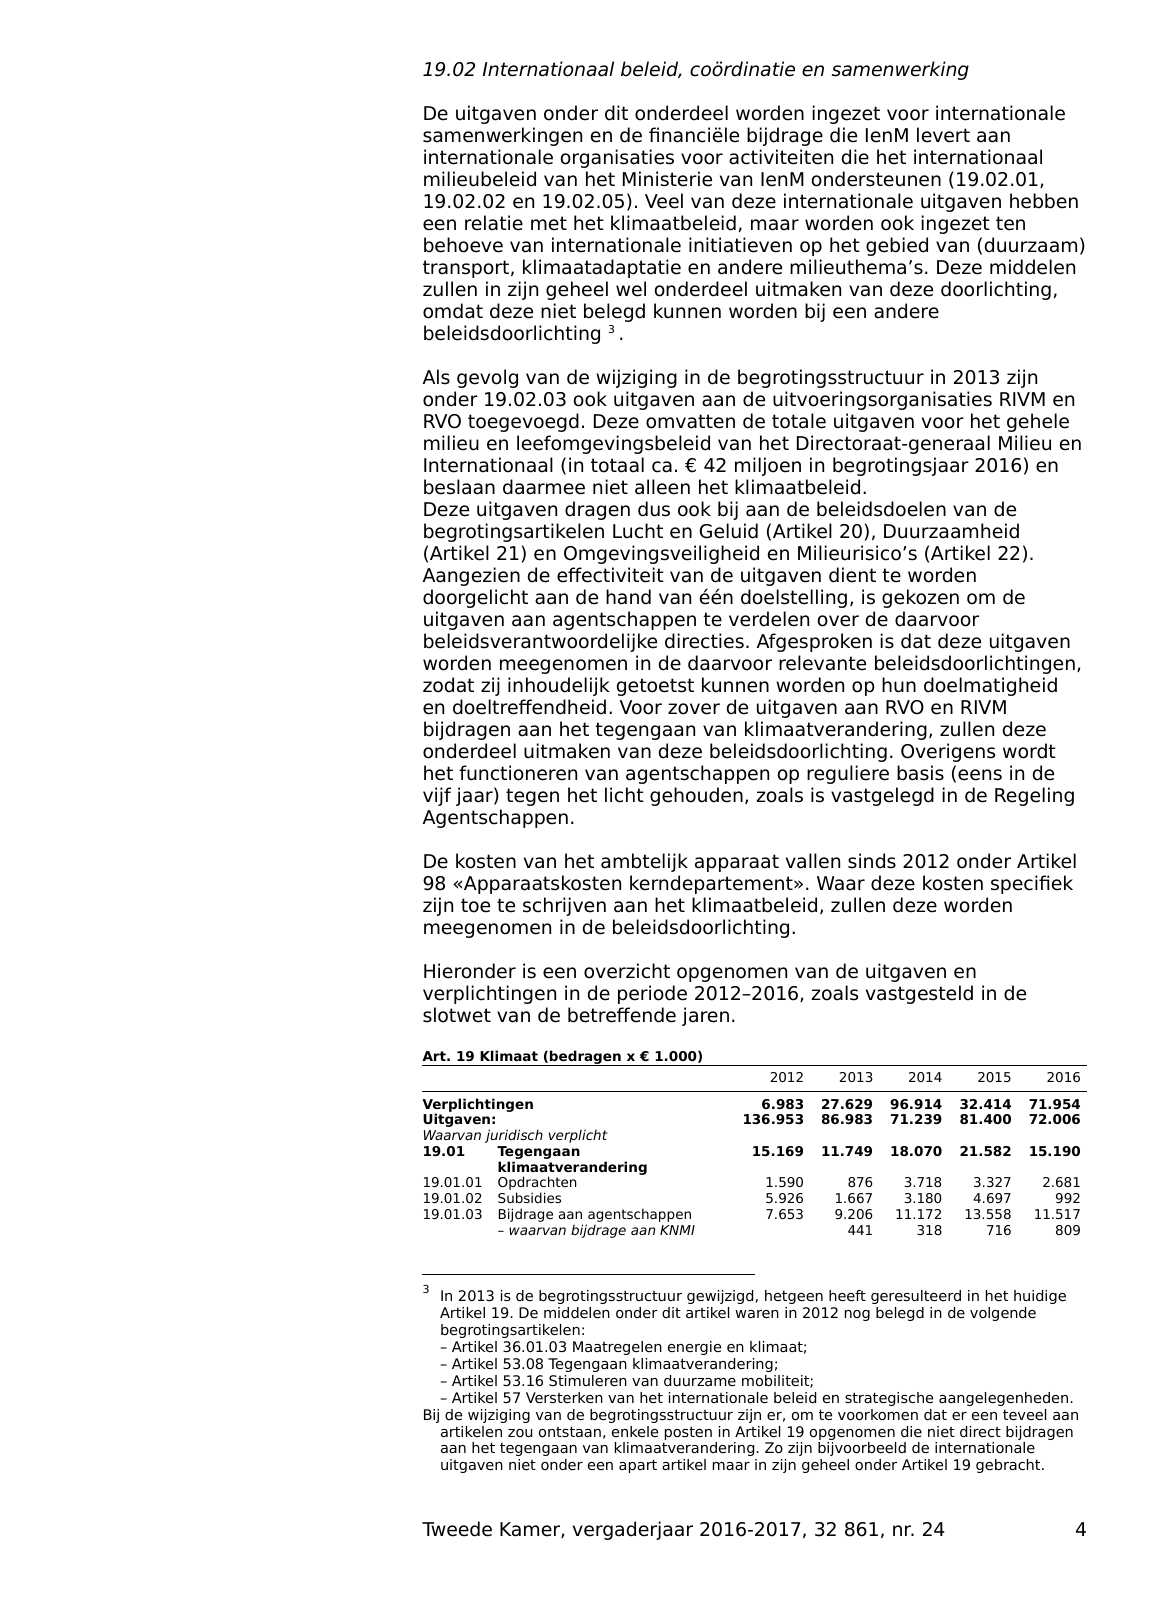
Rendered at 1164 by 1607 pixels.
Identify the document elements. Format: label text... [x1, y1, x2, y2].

table_cell 72.006 [1018, 1112, 1087, 1144]
table_cell 2012 [730, 1066, 810, 1091]
text – Artikel 53.16 Stimuleren van duurzame mobiliteit; [440, 1373, 1087, 1390]
table_cell 441 [810, 1222, 879, 1238]
text – Artikel 36.01.03 Maatregelen energie en klimaat; [440, 1339, 1087, 1356]
table_cell [491, 1066, 730, 1091]
table_cell 19.01.03 [422, 1207, 491, 1222]
table_cell 86.983 [810, 1112, 879, 1144]
table_cell 2014 [879, 1066, 948, 1091]
table_cell 71.954 [1018, 1092, 1087, 1112]
table_cell Subsidies [491, 1191, 730, 1207]
table_cell 2015 [948, 1066, 1017, 1091]
table_cell [422, 1066, 491, 1091]
table_cell 32.414 [948, 1092, 1017, 1112]
table_cell 19.01.02 [422, 1191, 491, 1207]
table_cell 19.01 [422, 1144, 491, 1175]
table_cell 4.697 [948, 1191, 1017, 1207]
table_cell [422, 1222, 491, 1238]
table_cell 809 [1018, 1222, 1087, 1238]
text Deze uitgaven dragen dus ook bij aan de beleidsdoelen van de begrotingsartikelen Lucht en Geluid (Artikel 20), Duurzaamheid (Artikel 21) en Omgevingsveiligheid en Milieurisico’s (Artikel 22). Aangezien de effectiviteit van de uitgaven dient te worden doorgelicht aan de hand van één doelstelling, is gekozen om de uitgaven aan agentschappen te verdelen over de daarvoor beleidsverantwoordelijke directies. Afgesproken is dat deze uitgaven worden meegenomen in de daarvoor relevante beleidsdoorlichtingen, zodat zij inhoudelijk getoetst kunnen worden op hun doelmatigheid en doeltreffendheid. Voor zover de uitgaven aan RVO en RIVM bijdragen aan het tegengaan van klimaatverandering, zullen deze onderdeel uitmaken van deze beleidsdoorlichting. Overigens wordt het functioneren van agentschappen op reguliere basis (eens in de vijf jaar) tegen het licht gehouden, zoals is vastgelegd in de Regeling Agentschappen. [422, 499, 1087, 829]
table_cell 71.239 [879, 1112, 948, 1144]
table_cell 27.629 [810, 1092, 879, 1112]
table_cell Bijdrage aan agentschappen [491, 1207, 730, 1222]
table_cell 96.914 [879, 1092, 948, 1112]
table_cell 5.926 [730, 1191, 810, 1207]
table_cell 2016 [1018, 1066, 1087, 1091]
table_cell 3.327 [948, 1175, 1017, 1191]
table_cell 136.953 [730, 1112, 810, 1144]
table_cell Tegengaan klimaatverandering [491, 1144, 730, 1175]
text De kosten van het ambtelijk apparaat vallen sinds 2012 onder Artikel 98 «Apparaatskosten kerndepartement». Waar deze kosten specifiek zijn toe te schrijven aan het klimaatbeleid, zullen deze worden meegenomen in de beleidsdoorlichting. [422, 851, 1087, 939]
table_cell 13.558 [948, 1207, 1017, 1222]
table_cell 876 [810, 1175, 879, 1191]
table_cell Verplichtingen [422, 1092, 730, 1112]
table_cell 318 [879, 1222, 948, 1238]
table_cell 7.653 [730, 1207, 810, 1222]
table_cell 6.983 [730, 1092, 810, 1112]
table_cell 11.172 [879, 1207, 948, 1222]
table_cell 11.749 [810, 1144, 879, 1175]
text Bij de wijziging van de begrotingsstructuur zijn er, om te voorkomen dat er een teveel aan artikelen zou ontstaan, enkele posten in Artikel 19 opgenomen die niet direct bijdragen aan het tegengaan van klimaatverandering. Zo zijn bijvoorbeeld de internationale uitgaven niet onder een apart artikel maar in zijn geheel onder Artikel 19 gebracht. [422, 1407, 1087, 1474]
table_cell [730, 1222, 810, 1238]
table_cell 3.718 [879, 1175, 948, 1191]
table_cell Opdrachten [491, 1175, 730, 1191]
subtitle 19.02 Internationaal beleid, coördinatie en samenwerking [422, 59, 1087, 81]
table_cell 1.590 [730, 1175, 810, 1191]
text De uitgaven onder dit onderdeel worden ingezet voor internationale samenwerkingen en de financiële bijdrage die IenM levert aan internationale organisaties voor activiteiten die het internationaal milieubeleid van het Ministerie van IenM ondersteunen (19.02.01, 19.02.02 en 19.02.05). Veel van deze internationale uitgaven hebben een relatie met het klimaatbeleid, maar worden ook ingezet ten behoeve van internationale initiatieven op het gebied van (duurzaam) transport, klimaatadaptatie en andere milieuthema’s. Deze middelen zullen in zijn geheel wel onderdeel uitmaken van deze doorlichting, omdat deze niet belegd kunnen worden bij een andere beleidsdoorlichting . [422, 103, 1087, 345]
table_cell 15.190 [1018, 1144, 1087, 1175]
table_cell 15.169 [730, 1144, 810, 1175]
table_cell 1.667 [810, 1191, 879, 1207]
text Hieronder is een overzicht opgenomen van de uitgaven en verplichtingen in de periode 2012–2016, zoals vastgesteld in de slotwet van de betreffende jaren. [422, 961, 1087, 1027]
table_cell – waarvan bijdrage aan KNMI [491, 1222, 730, 1238]
table_cell 2013 [810, 1066, 879, 1091]
text – Artikel 53.08 Tegengaan klimaatverandering; [440, 1356, 1087, 1373]
table_cell 716 [948, 1222, 1017, 1238]
text – Artikel 57 Versterken van het internationale beleid en strategische aangelegenheden. [440, 1390, 1087, 1407]
table_cell 11.517 [1018, 1207, 1087, 1222]
table_cell 81.400 [948, 1112, 1017, 1144]
table_cell 18.070 [879, 1144, 948, 1175]
text In 2013 is de begrotingsstructuur gewijzigd, hetgeen heeft geresulteerd in het huidige Artikel 19. De middelen onder dit artikel waren in 2012 nog belegd in de volgende begrotingsartikelen: [422, 1283, 1087, 1339]
table_cell Uitgaven: Waarvan juridisch verplicht [422, 1112, 730, 1144]
table_cell 9.206 [810, 1207, 879, 1222]
table_cell 992 [1018, 1191, 1087, 1207]
table_cell 19.01.01 [422, 1175, 491, 1191]
text Als gevolg van de wijziging in de begrotingsstructuur in 2013 zijn onder 19.02.03 ook uitgaven aan de uitvoeringsorganisaties RIVM en RVO toegevoegd. Deze omvatten de totale uitgaven voor het gehele milieu en leefomgevingsbeleid van het Directoraat-generaal Milieu en Internationaal (in totaal ca. € 42 miljoen in begrotingsjaar 2016) en beslaan daarmee niet alleen het klimaatbeleid. [422, 367, 1087, 499]
table_cell 21.582 [948, 1144, 1017, 1175]
table_cell 2.681 [1018, 1175, 1087, 1191]
table_header Art. 19 Klimaat (bedragen x € 1.000) [422, 1049, 1087, 1064]
table_cell 3.180 [879, 1191, 948, 1207]
